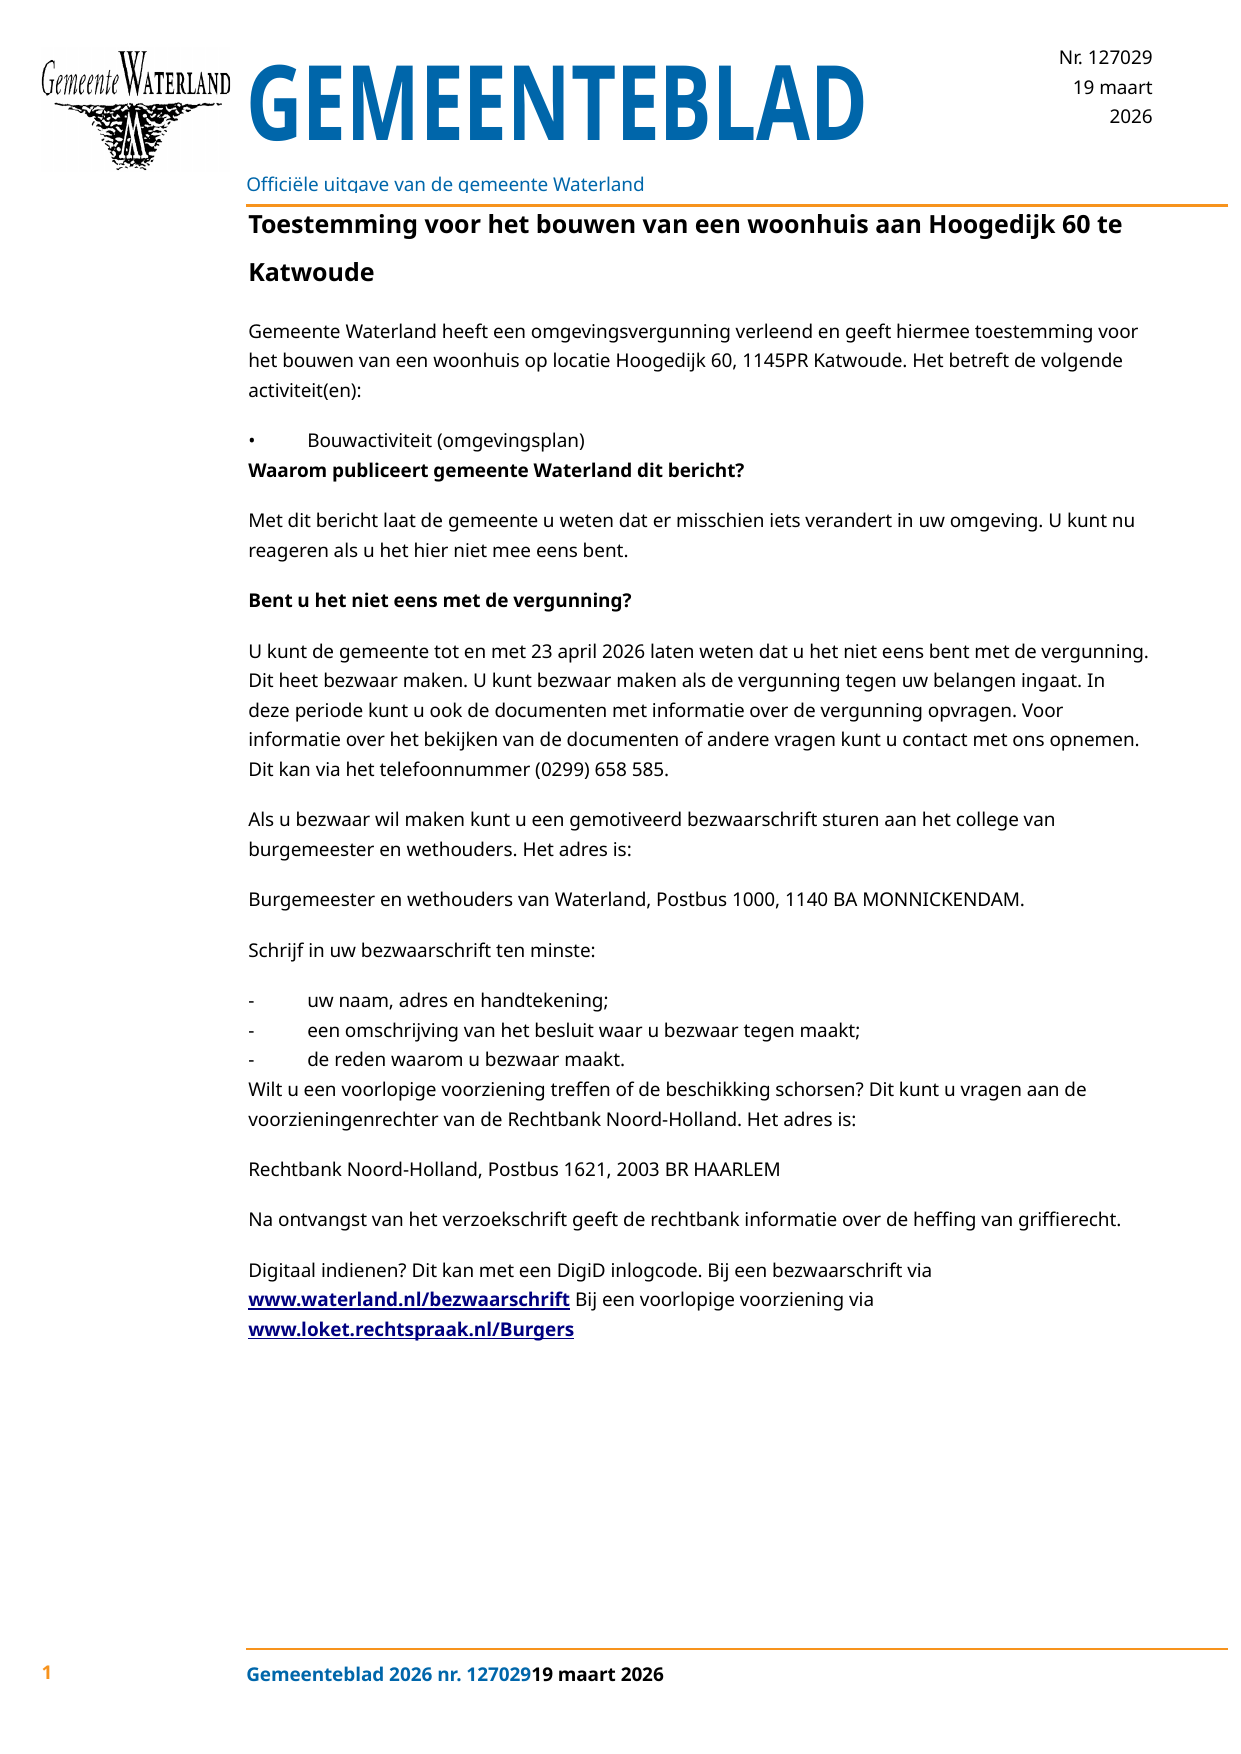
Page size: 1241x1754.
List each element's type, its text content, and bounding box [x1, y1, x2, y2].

text Wilt u een voorlopige voorziening treffen of de beschikking schorsen? Dit kunt u vragen aan de voorzieningenrechter van de Rechtbank Noord-Holland. Het adres is: [248, 1076, 1152, 1132]
picture [41, 47, 231, 172]
text Digitaal indienen? Dit kan met een DigiD inlogcode. Bij een bezwaarschrift via www.waterland.nl/bezwaarschrift Bij een voorlopige voorziening via www.loket.rechtspraak.nl/Burgers [248, 1257, 1152, 1342]
list Bouwactiviteit (omgevingsplan) [248, 427, 1152, 453]
list een omschrijving van het besluit waar u bezwaar tegen maakt; [248, 1017, 1152, 1043]
text Als u bezwaar wil maken kunt u een gemotiveerd bezwaarschrift sturen aan het college van burgemeester en wethouders. Het adres is: [248, 807, 1152, 862]
text Na ontvangst van het verzoekschrift geeft de rechtbank informatie over de heffing van griffierecht. [248, 1207, 1152, 1232]
text Burgemeester en wethouders van Waterland, Postbus 1000, 1140 BA MONNICKENDAM. [248, 887, 1152, 912]
text Toestemming voor het bouwen van een woonhuis aan Hoogedijk 60 te Katwoude [248, 207, 1152, 288]
text U kunt de gemeente tot en met 23 april 2026 laten weten dat u het niet eens bent met de vergunning. Dit heet bezwaar maken. U kunt bezwaar maken als de vergunning tegen uw belangen ingaat. In deze periode kunt u ook de documenten met informatie over de vergunning opvragen. Voor informatie over het bekijken van de documenten of andere vragen kunt u contact met ons opnemen. Dit kan via het telefoonnummer (0299) 658 585. [248, 638, 1152, 782]
text Bent u het niet eens met de vergunning? [248, 587, 1152, 613]
text Gemeente Waterland heeft een omgevingsvergunning verleend en geeft hiermee toestemming voor het bouwen van een woonhuis op locatie Hoogedijk 60, 1145PR Katwoude. Het betreft de volgende activiteit(en): [248, 318, 1152, 403]
text Rechtbank Noord-Holland, Postbus 1621, 2003 BR HAARLEM [248, 1156, 1152, 1182]
text Waarom publiceert gemeente Waterland dit bericht? [248, 457, 1152, 483]
text Met dit bericht laat de gemeente u weten dat er misschien iets verandert in uw omgeving. U kunt nu reageren als u het hier niet mee eens bent. [248, 507, 1152, 563]
list de reden waarom u bezwaar maakt. [248, 1047, 1152, 1072]
list uw naam, adres en handtekening; [248, 987, 1152, 1013]
text Schrijf in uw bezwaarschrift ten minste: [248, 937, 1152, 963]
